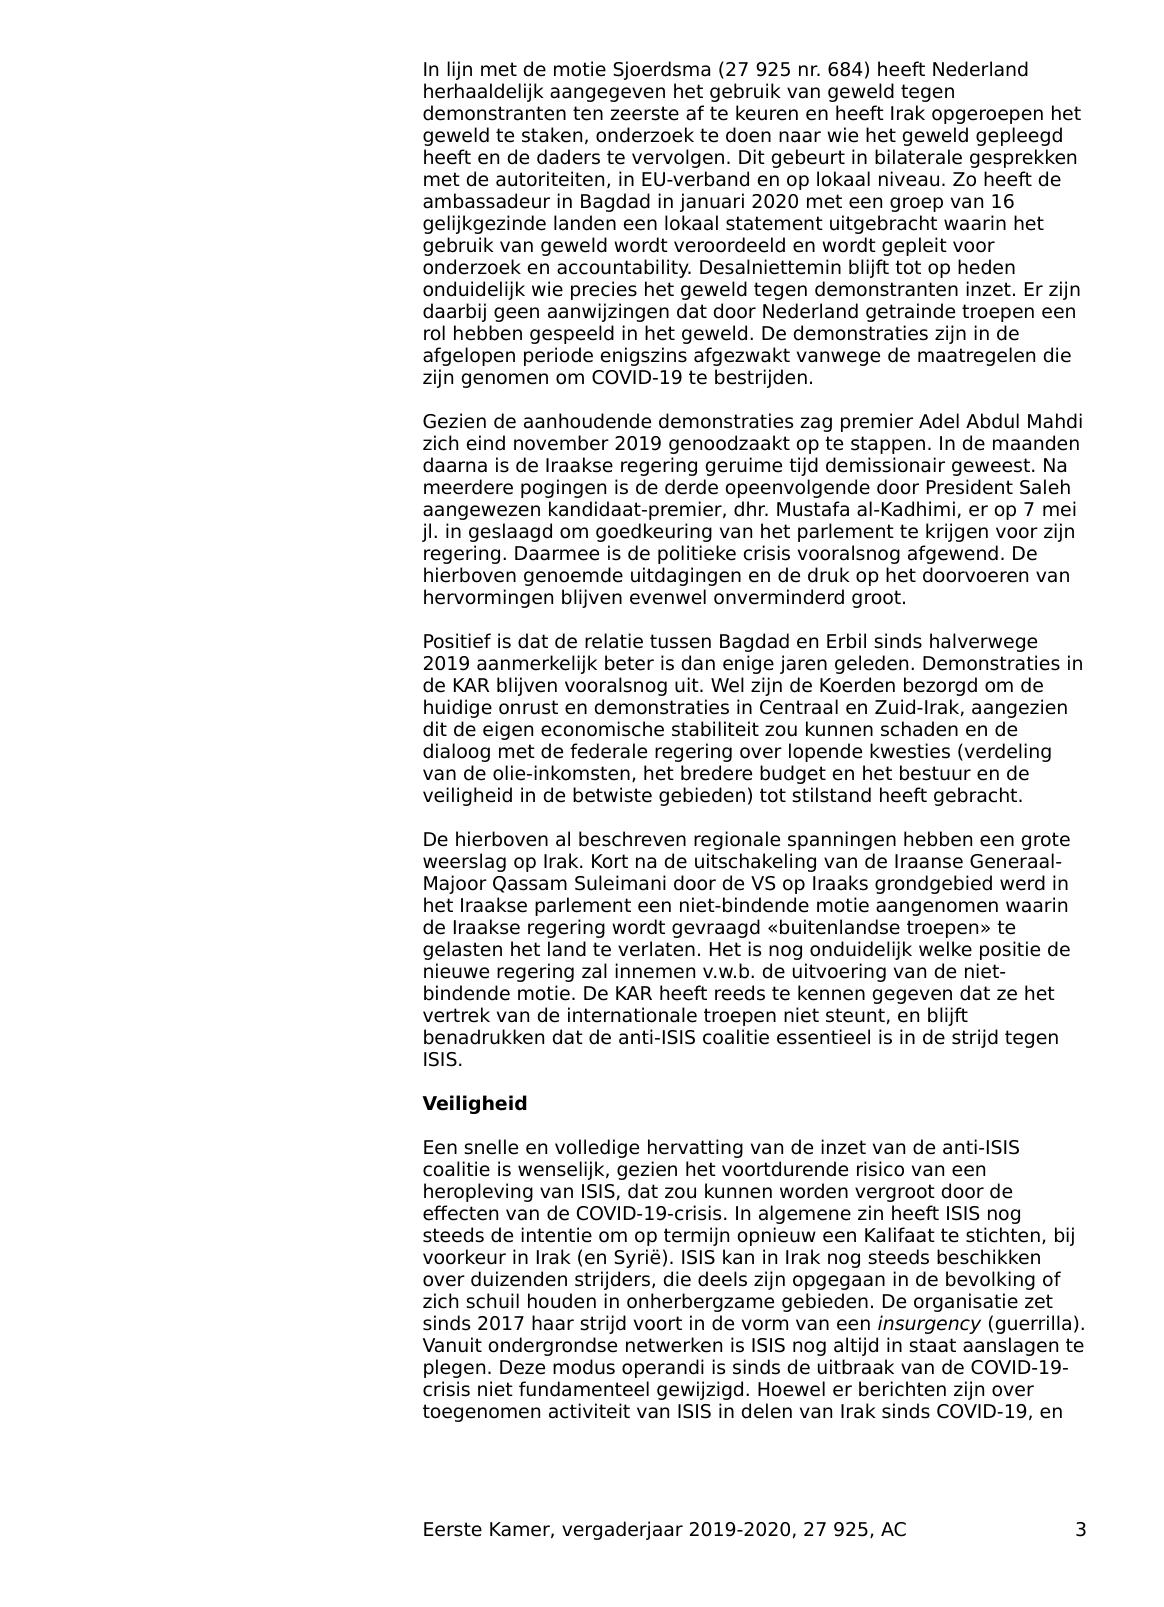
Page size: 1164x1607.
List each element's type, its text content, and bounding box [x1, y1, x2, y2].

text Gezien de aanhoudende demonstraties zag premier Adel Abdul Mahdi zich eind november 2019 genoodzaakt op te stappen. In de maanden daarna is de Iraakse regering geruime tijd demissionair geweest. Na meerdere pogingen is de derde opeenvolgende door President Saleh aangewezen kandidaat-premier, dhr. Mustafa al-Kadhimi, er op 7 mei jl. in geslaagd om goedkeuring van het parlement te krijgen voor zijn regering. Daarmee is de politieke crisis vooralsnog afgewend. De hierboven genoemde uitdagingen en de druk op het doorvoeren van hervormingen blijven evenwel onverminderd groot. [422, 411, 1087, 609]
text Positief is dat de relatie tussen Bagdad en Erbil sinds halverwege 2019 aanmerkelijk beter is dan enige jaren geleden. Demonstraties in de KAR blijven vooralsnog uit. Wel zijn de Koerden bezorgd om de huidige onrust en demonstraties in Centraal en Zuid-Irak, aangezien dit de eigen economische stabiliteit zou kunnen schaden en de dialoog met de federale regering over lopende kwesties (verdeling van de olie-inkomsten, het bredere budget en het bestuur en de veiligheid in de betwiste gebieden) tot stilstand heeft gebracht. [422, 631, 1087, 807]
subtitle Veiligheid [422, 1093, 1087, 1115]
text In lijn met de motie Sjoerdsma (27 925 nr. 684) heeft Nederland herhaaldelijk aangegeven het gebruik van geweld tegen demonstranten ten zeerste af te keuren en heeft Irak opgeroepen het geweld te staken, onderzoek te doen naar wie het geweld gepleegd heeft en de daders te vervolgen. Dit gebeurt in bilaterale gesprekken met de autoriteiten, in EU-verband en op lokaal niveau. Zo heeft de ambassadeur in Bagdad in januari 2020 met een groep van 16 gelijkgezinde landen een lokaal statement uitgebracht waarin het gebruik van geweld wordt veroordeeld en wordt gepleit voor onderzoek en accountability. Desalniettemin blijft tot op heden onduidelijk wie precies het geweld tegen demonstranten inzet. Er zijn daarbij geen aanwijzingen dat door Nederland getrainde troepen een rol hebben gespeeld in het geweld. De demonstraties zijn in de afgelopen periode enigszins afgezwakt vanwege de maatregelen die zijn genomen om COVID-19 te bestrijden. [422, 59, 1087, 389]
text Een snelle en volledige hervatting van de inzet van de anti-ISIS coalitie is wenselijk, gezien het voortdurende risico van een heropleving van ISIS, dat zou kunnen worden vergroot door de effecten van de COVID-19-crisis. In algemene zin heeft ISIS nog steeds de intentie om op termijn opnieuw een Kalifaat te stichten, bij voorkeur in Irak (en Syrië). ISIS kan in Irak nog steeds beschikken over duizenden strijders, die deels zijn opgegaan in de bevolking of zich schuil houden in onherbergzame gebieden. De organisatie zet sinds 2017 haar strijd voort in de vorm van een insurgency (guerrilla). Vanuit ondergrondse netwerken is ISIS nog altijd in staat aanslagen te plegen. Deze modus operandi is sinds de uitbraak van de COVID-19-crisis niet fundamenteel gewijzigd. Hoewel er berichten zijn over toegenomen activiteit van ISIS in delen van Irak sinds COVID-19, en [422, 1137, 1087, 1423]
text De hierboven al beschreven regionale spanningen hebben een grote weerslag op Irak. Kort na de uitschakeling van de Iraanse Generaal-Majoor Qassam Suleimani door de VS op Iraaks grondgebied werd in het Iraakse parlement een niet-bindende motie aangenomen waarin de Iraakse regering wordt gevraagd «buitenlandse troepen» te gelasten het land te verlaten. Het is nog onduidelijk welke positie de nieuwe regering zal innemen v.w.b. de uitvoering van de niet-bindende motie. De KAR heeft reeds te kennen gegeven dat ze het vertrek van de internationale troepen niet steunt, en blijft benadrukken dat de anti-ISIS coalitie essentieel is in de strijd tegen ISIS. [422, 829, 1087, 1071]
